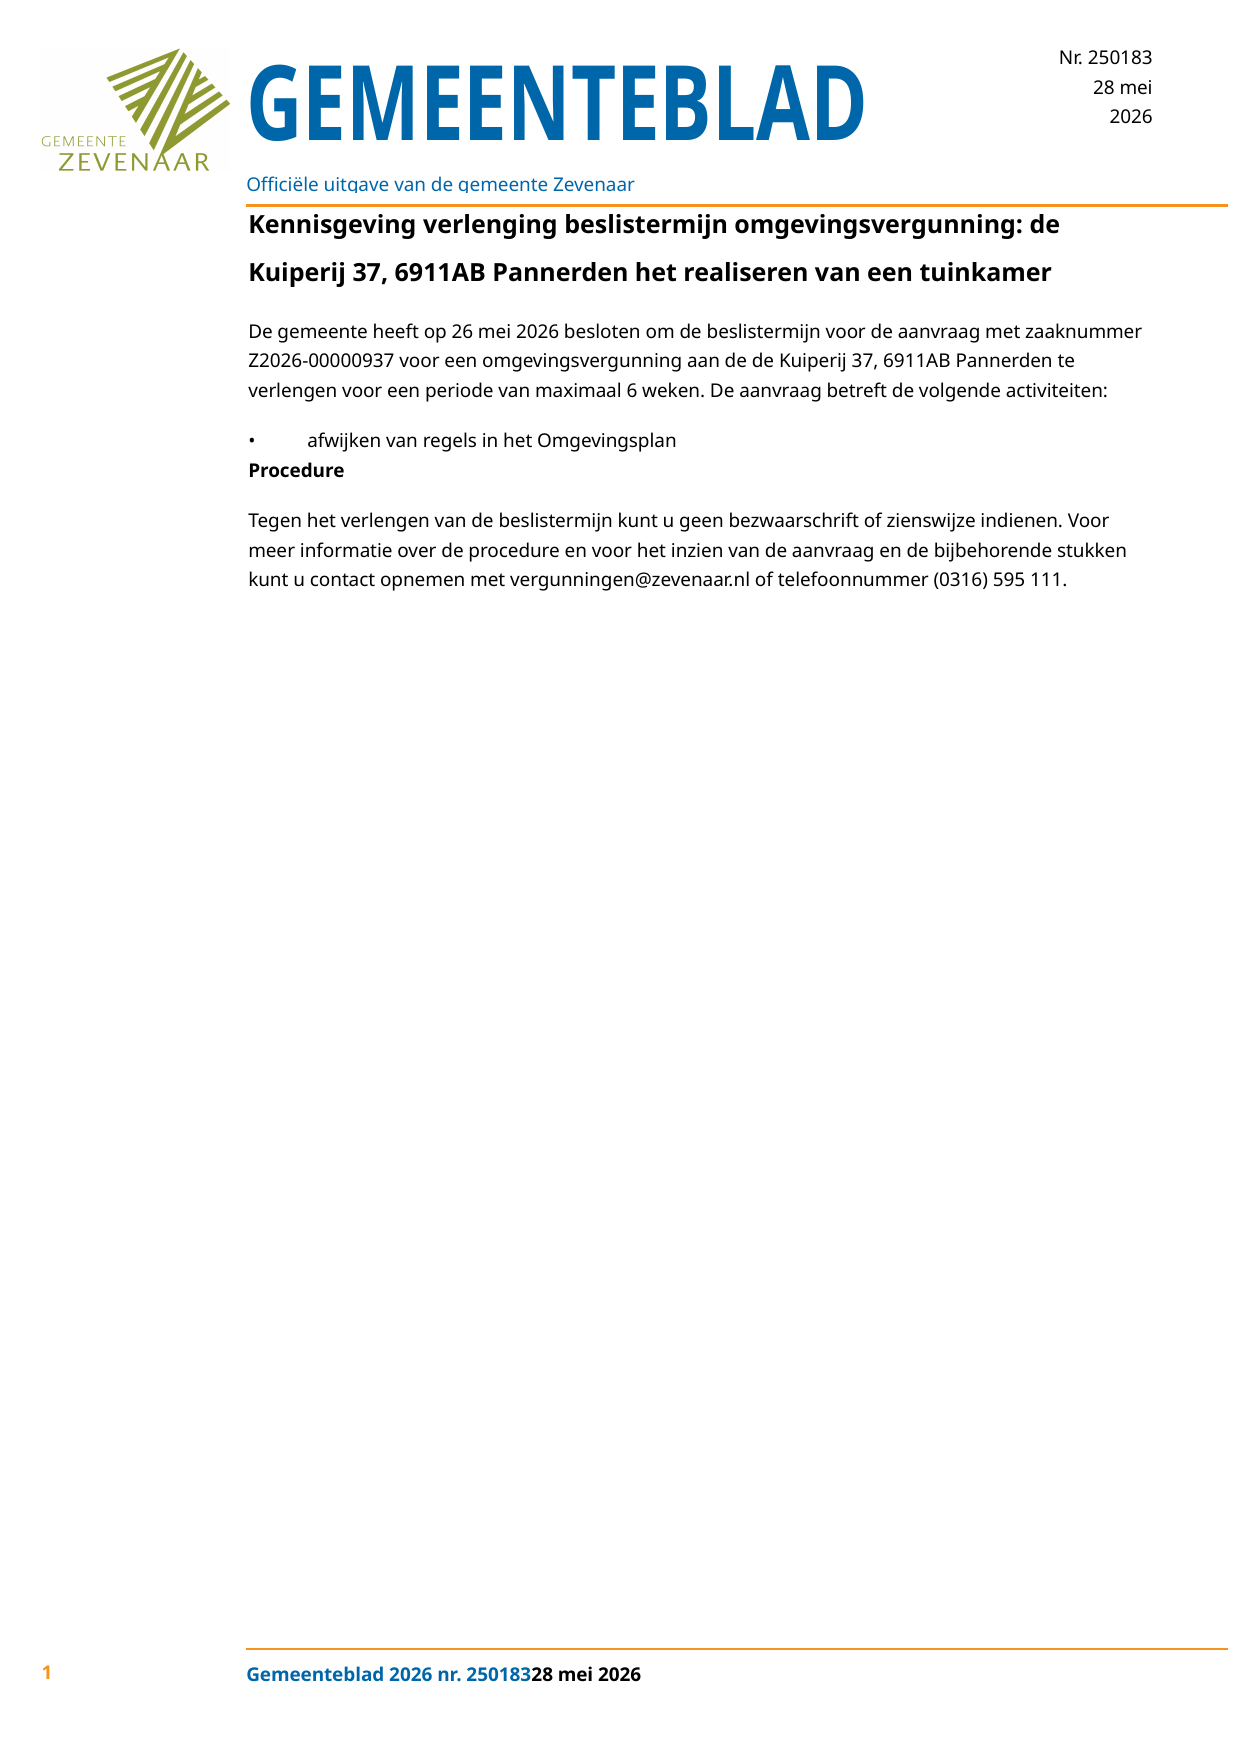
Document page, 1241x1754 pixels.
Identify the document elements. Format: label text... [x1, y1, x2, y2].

picture [41, 47, 231, 172]
list afwijken van regels in het Omgevingsplan [248, 427, 1152, 453]
text Kennisgeving verlenging beslistermijn omgevingsvergunning: de Kuiperij 37, 6911AB Pannerden het realiseren van een tuinkamer [248, 207, 1152, 288]
text Tegen het verlengen van de beslistermijn kunt u geen bezwaarschrift of zienswijze indienen. Voor meer informatie over de procedure en voor het inzien van de aanvraag en de bijbehorende stukken kunt u contact opnemen met vergunningen@zevenaar.nl of telefoonnummer (0316) 595 111. [248, 507, 1152, 592]
text Procedure [248, 457, 1152, 483]
text De gemeente heeft op 26 mei 2026 besloten om de beslistermijn voor de aanvraag met zaaknummer Z2026-00000937 voor een omgevingsvergunning aan de de Kuiperij 37, 6911AB Pannerden te verlengen voor een periode van maximaal 6 weken. De aanvraag betreft de volgende activiteiten: [248, 318, 1152, 403]
